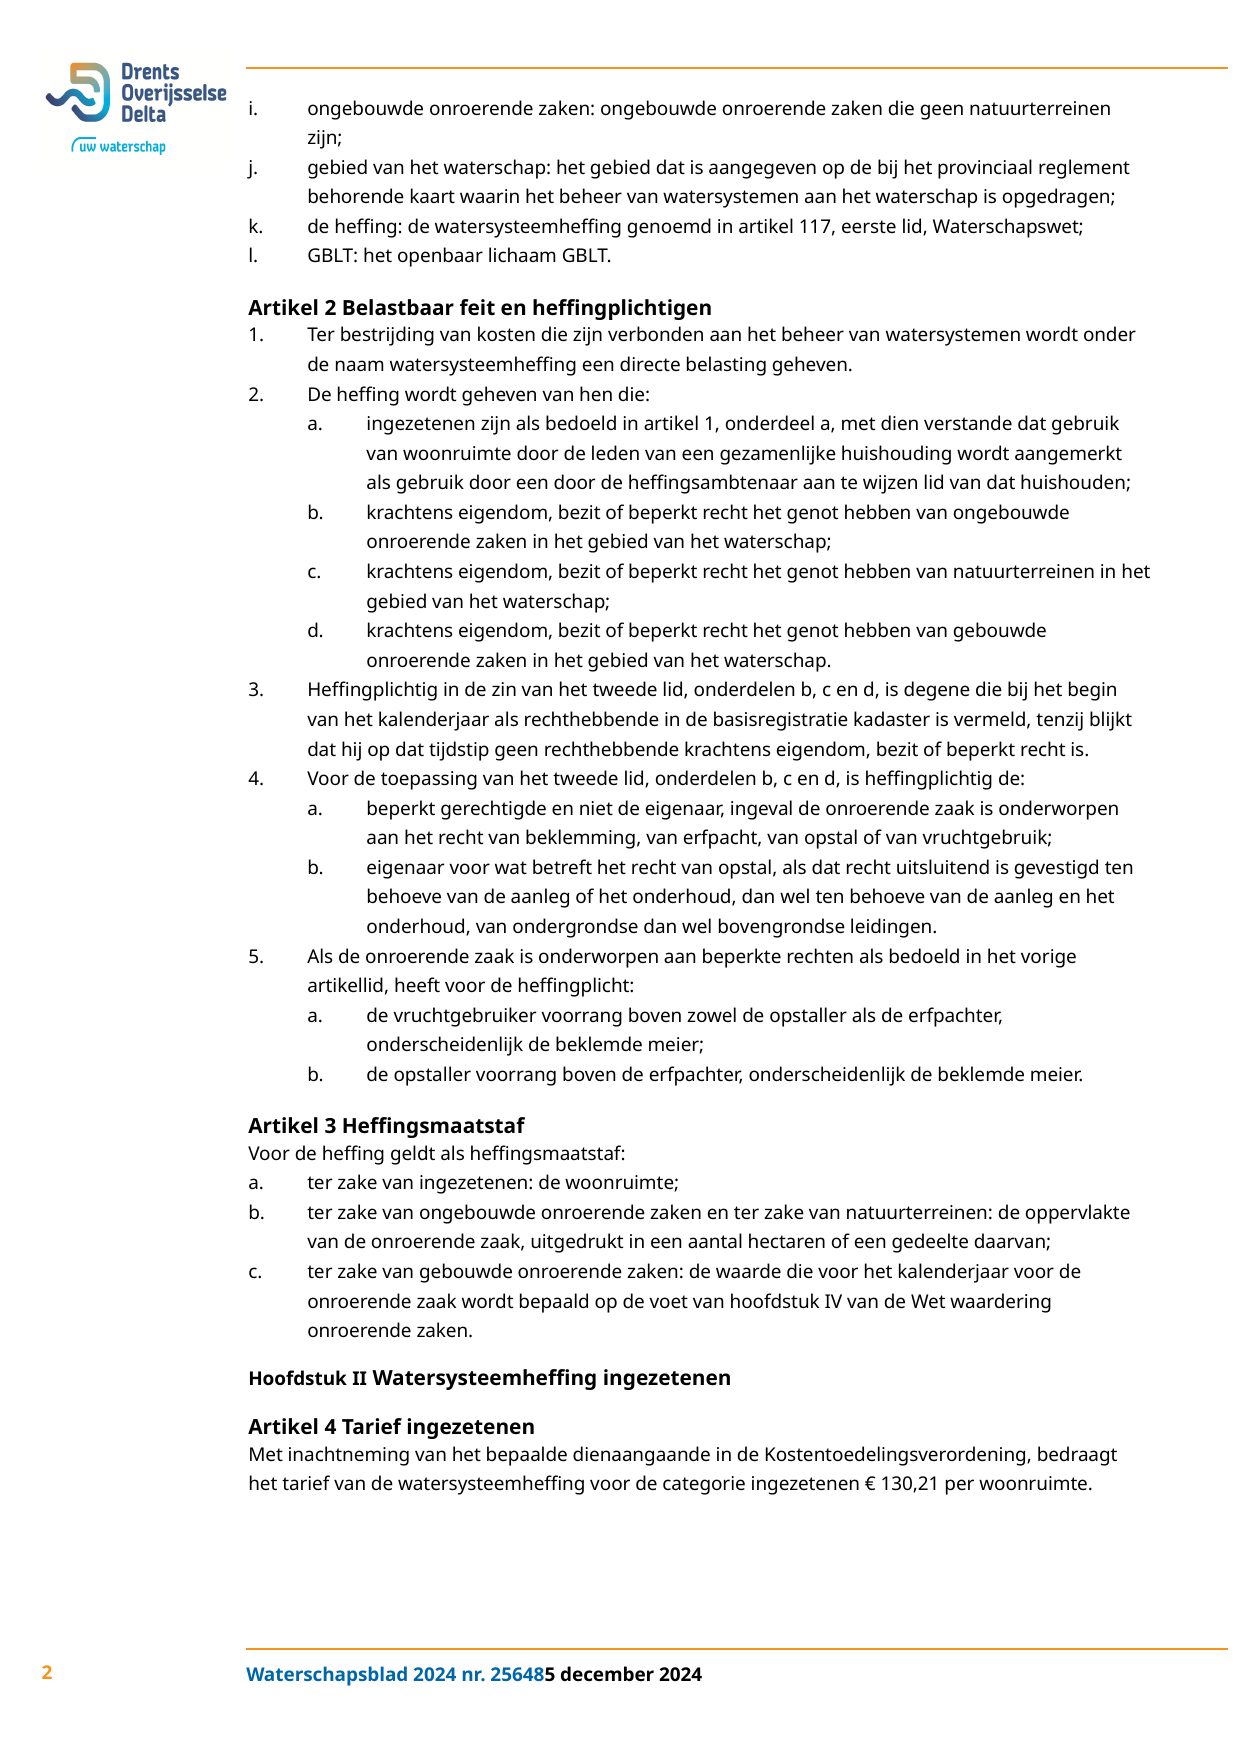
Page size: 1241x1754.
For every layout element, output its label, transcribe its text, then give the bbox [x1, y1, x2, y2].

text Met inachtneming van het bepaalde dienaangaande in de Kostentoedelingsverordening, bedraagt het tarief van de watersysteemheffing voor de categorie ingezetenen € 130,21 per woonruimte. [248, 1441, 1152, 1496]
list krachtens eigendom, bezit of beperkt recht het genot hebben van natuurterreinen in het gebied van het waterschap; [307, 558, 1152, 613]
list de vruchtgebruiker voorrang boven zowel de opstaller als de erfpachter, onderscheidenlijk de beklemde meier; [307, 1002, 1152, 1057]
list eigenaar voor wat betreft het recht van opstal, als dat recht uitsluitend is gevestigd ten behoeve van de aanleg of het onderhoud, dan wel ten behoeve van de aanleg en het onderhoud, van ondergrondse dan wel bovengrondse leidingen. [307, 854, 1152, 939]
list ter zake van ongebouwde onroerende zaken en ter zake van natuurterreinen: de oppervlakte van de onroerende zaak, uitgedrukt in een aantal hectaren of een gedeelte daarvan; [248, 1199, 1152, 1254]
text Artikel 3 Heffingsmaatstaf [248, 1112, 1152, 1140]
list ongebouwde onroerende zaken: ongebouwde onroerende zaken die geen natuurterreinen zijn; [248, 95, 1152, 150]
list gebied van het waterschap: het gebied dat is aangegeven op de bij het provinciaal reglement behorende kaart waarin het beheer van watersystemen aan het waterschap is opgedragen; [248, 154, 1152, 209]
text Artikel 2 Belastbaar feit en heffingplichtigen [248, 293, 1152, 322]
list Ter bestrijding van kosten die zijn verbonden aan het beheer van watersystemen wordt onder de naam watersysteemheffing een directe belasting geheven. [248, 322, 1152, 377]
list beperkt gerechtigde en niet de eigenaar, ingeval de onroerende zaak is onderworpen aan het recht van beklemming, van erfpacht, van opstal of van vruchtgebruik; [307, 795, 1152, 850]
list Als de onroerende zaak is onderworpen aan beperkte rechten als bedoeld in het vorige artikellid, heeft voor de heffingplicht: [248, 943, 1152, 998]
list ingezetenen zijn als bedoeld in artikel 1, onderdeel a, met dien verstande dat gebruik van woonruimte door de leden van een gezamenlijke huishouding wordt aangemerkt als gebruik door een door de heffingsambtenaar aan te wijzen lid van dat huishouden; [307, 410, 1152, 495]
picture [41, 47, 231, 172]
list De heffing wordt geheven van hen die: [248, 381, 1152, 406]
list Voor de toepassing van het tweede lid, onderdelen b, c en d, is heffingplichtig de: [248, 765, 1152, 791]
list GBLT: het openbaar lichaam GBLT. [248, 243, 1152, 268]
list Heffingplichtig in de zin van het tweede lid, onderdelen b, c en d, is degene die bij het begin van het kalenderjaar als rechthebbende in de basisregistratie kadaster is vermeld, tenzij blijkt dat hij op dat tijdstip geen rechthebbende krachtens eigendom, bezit of beperkt recht is. [248, 677, 1152, 761]
list de opstaller voorrang boven de erfpachter, onderscheidenlijk de beklemde meier. [307, 1061, 1152, 1087]
list ter zake van gebouwde onroerende zaken: de waarde die voor het kalenderjaar voor de onroerende zaak wordt bepaald op de voet van hoofdstuk IV van de Wet waardering onroerende zaken. [248, 1258, 1152, 1343]
text Voor de heffing geldt als heffingsmaatstaf: [248, 1140, 1152, 1166]
list ter zake van ingezetenen: de woonruimte; [248, 1169, 1152, 1195]
list de heffing: de watersysteemheffing genoemd in artikel 117, eerste lid, Waterschapswet; [248, 213, 1152, 239]
list krachtens eigendom, bezit of beperkt recht het genot hebben van ongebouwde onroerende zaken in het gebied van het waterschap; [307, 499, 1152, 554]
text Hoofdstuk II Watersysteemheffing ingezetenen [248, 1363, 1152, 1392]
text Artikel 4 Tarief ingezetenen [248, 1412, 1152, 1441]
list krachtens eigendom, bezit of beperkt recht het genot hebben van gebouwde onroerende zaken in het gebied van het waterschap. [307, 617, 1152, 673]
